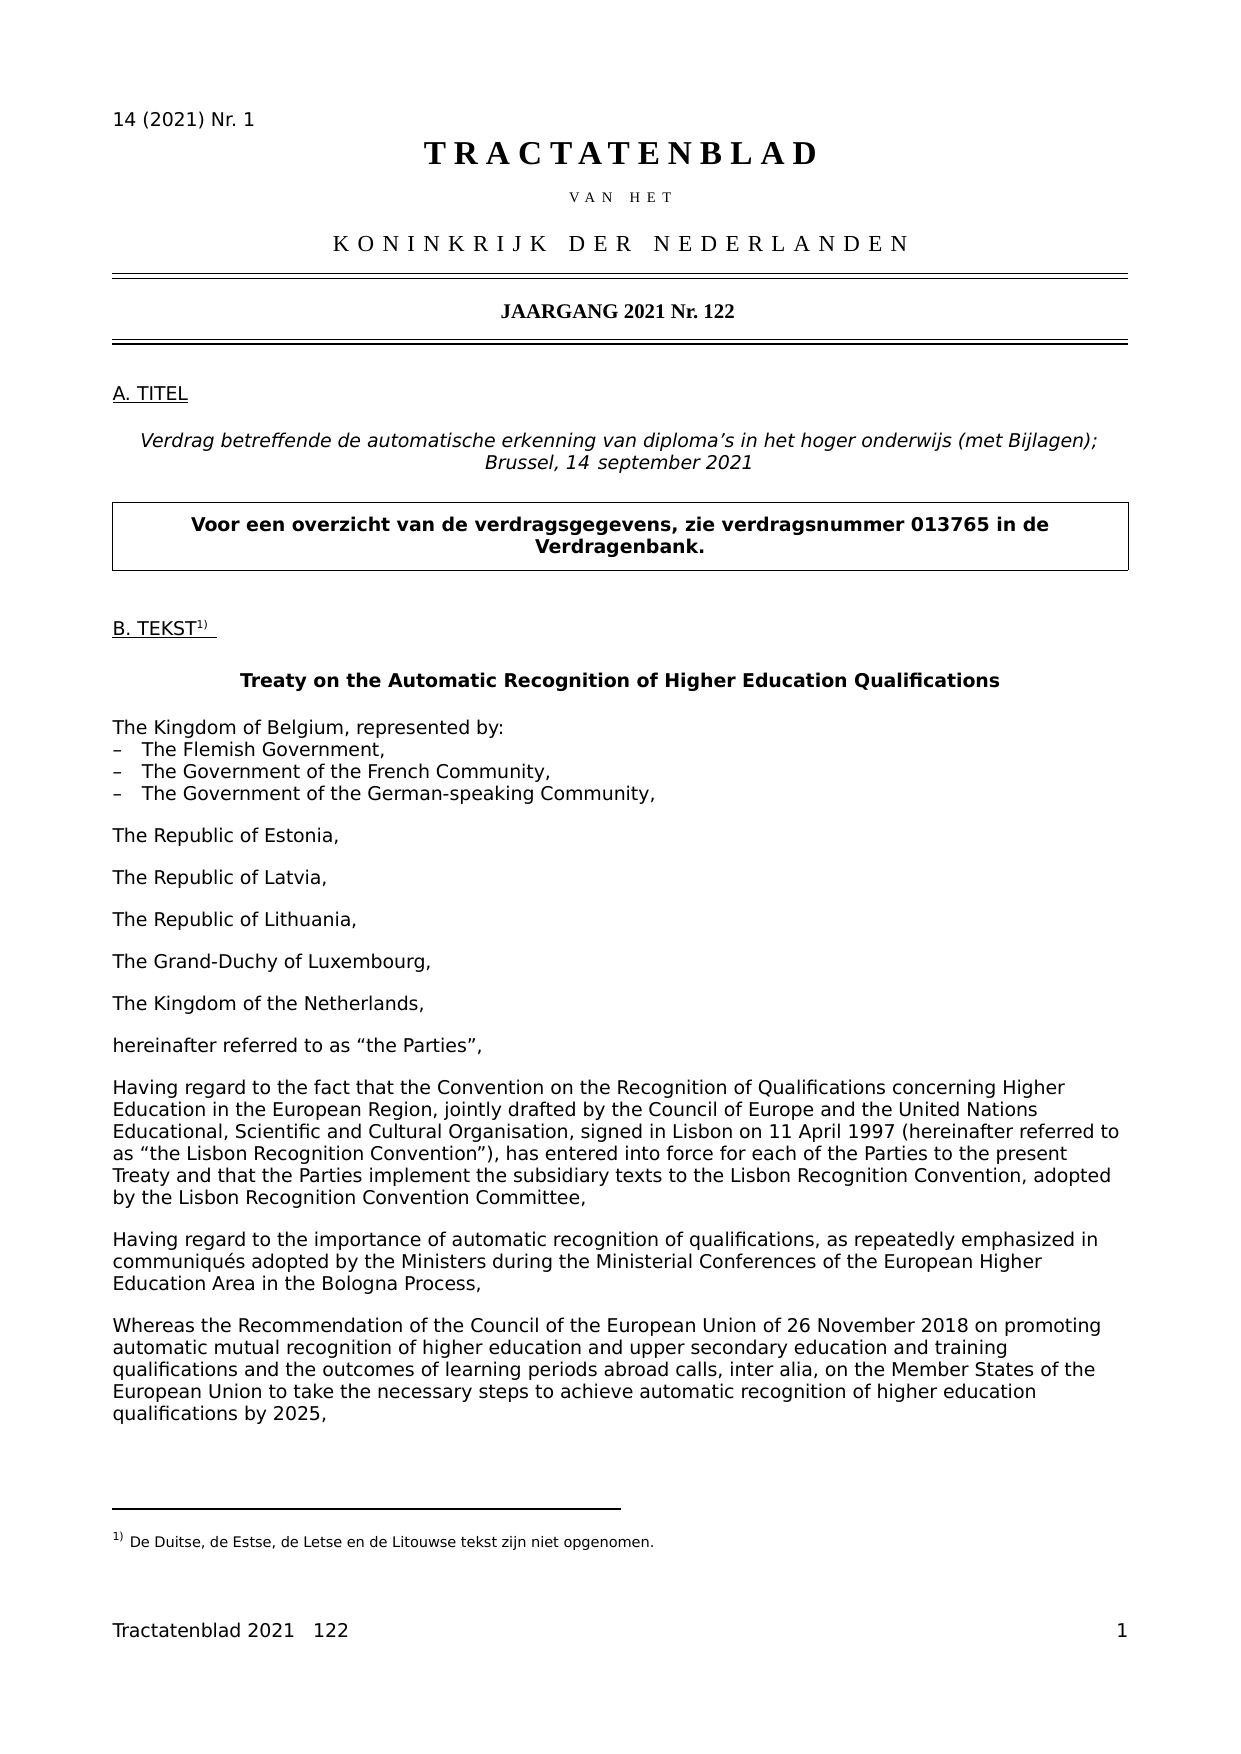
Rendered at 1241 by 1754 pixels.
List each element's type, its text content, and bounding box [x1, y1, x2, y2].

subtitle Treaty on the Automatic Recognition of Higher Education Qualifications [112, 670, 1128, 692]
text De Duitse, de Estse, de Letse en de Litouwse tekst zijn niet opgenomen. [112, 1530, 1128, 1552]
text KONINKRIJK DER NEDERLANDEN [112, 229, 1128, 256]
text The Kingdom of Belgium, represented by: [112, 717, 1128, 739]
text 14 (2021) Nr. 1 [112, 109, 1128, 131]
text – The Flemish Government, [112, 739, 1128, 761]
text Having regard to the importance of automatic recognition of qualifications, as repeatedly emphasized in communiqués adopted by the Ministers during the Ministerial Conferences of the European Higher Education Area in the Bologna Process, [112, 1229, 1128, 1295]
text The Grand-Duchy of Luxembourg, [112, 951, 1128, 973]
subtitle B. TEKST [112, 618, 1128, 640]
text Verdrag betreffende de automatische erkenning van diploma’s in het hoger onderwijs (met Bijlagen); [112, 430, 1128, 452]
text The Kingdom of the Netherlands, [112, 993, 1128, 1015]
text VAN HET [112, 189, 1128, 206]
text The Republic of Latvia, [112, 867, 1128, 889]
text TRACTATENBLAD [112, 133, 1128, 172]
text – The Government of the French Community, [112, 761, 1128, 783]
text – The Government of the German-speaking Community, [112, 783, 1128, 805]
subtitle A. TITEL [112, 383, 1128, 405]
text Brussel, 14 september 2021 [112, 452, 1128, 474]
text hereinafter referred to as “the Parties”, [112, 1035, 1128, 1057]
text JAARGANG 2021 Nr. 122 [112, 299, 1128, 323]
text The Republic of Estonia, [112, 825, 1128, 847]
text Having regard to the fact that the Convention on the Recognition of Qualifications concerning Higher Education in the European Region, jointly drafted by the Council of Europe and the United Nations Educational, Scientific and Cultural Organisation, signed in Lisbon on 11 April 1997 (hereinafter referred to as “the Lisbon Recognition Convention”), has entered into force for each of the Parties to the present Treaty and that the Parties implement the subsidiary texts to the Lisbon Recognition Convention, adopted by the Lisbon Recognition Convention Committee, [112, 1077, 1128, 1209]
text The Republic of Lithuania, [112, 909, 1128, 931]
text Whereas the Recommendation of the Council of the European Union of 26 November 2018 on promoting automatic mutual recognition of higher education and upper secondary education and training qualifications and the outcomes of learning periods abroad calls, inter alia, on the Member States of the European Union to take the necessary steps to achieve automatic recognition of higher education qualifications by 2025, [112, 1315, 1128, 1424]
